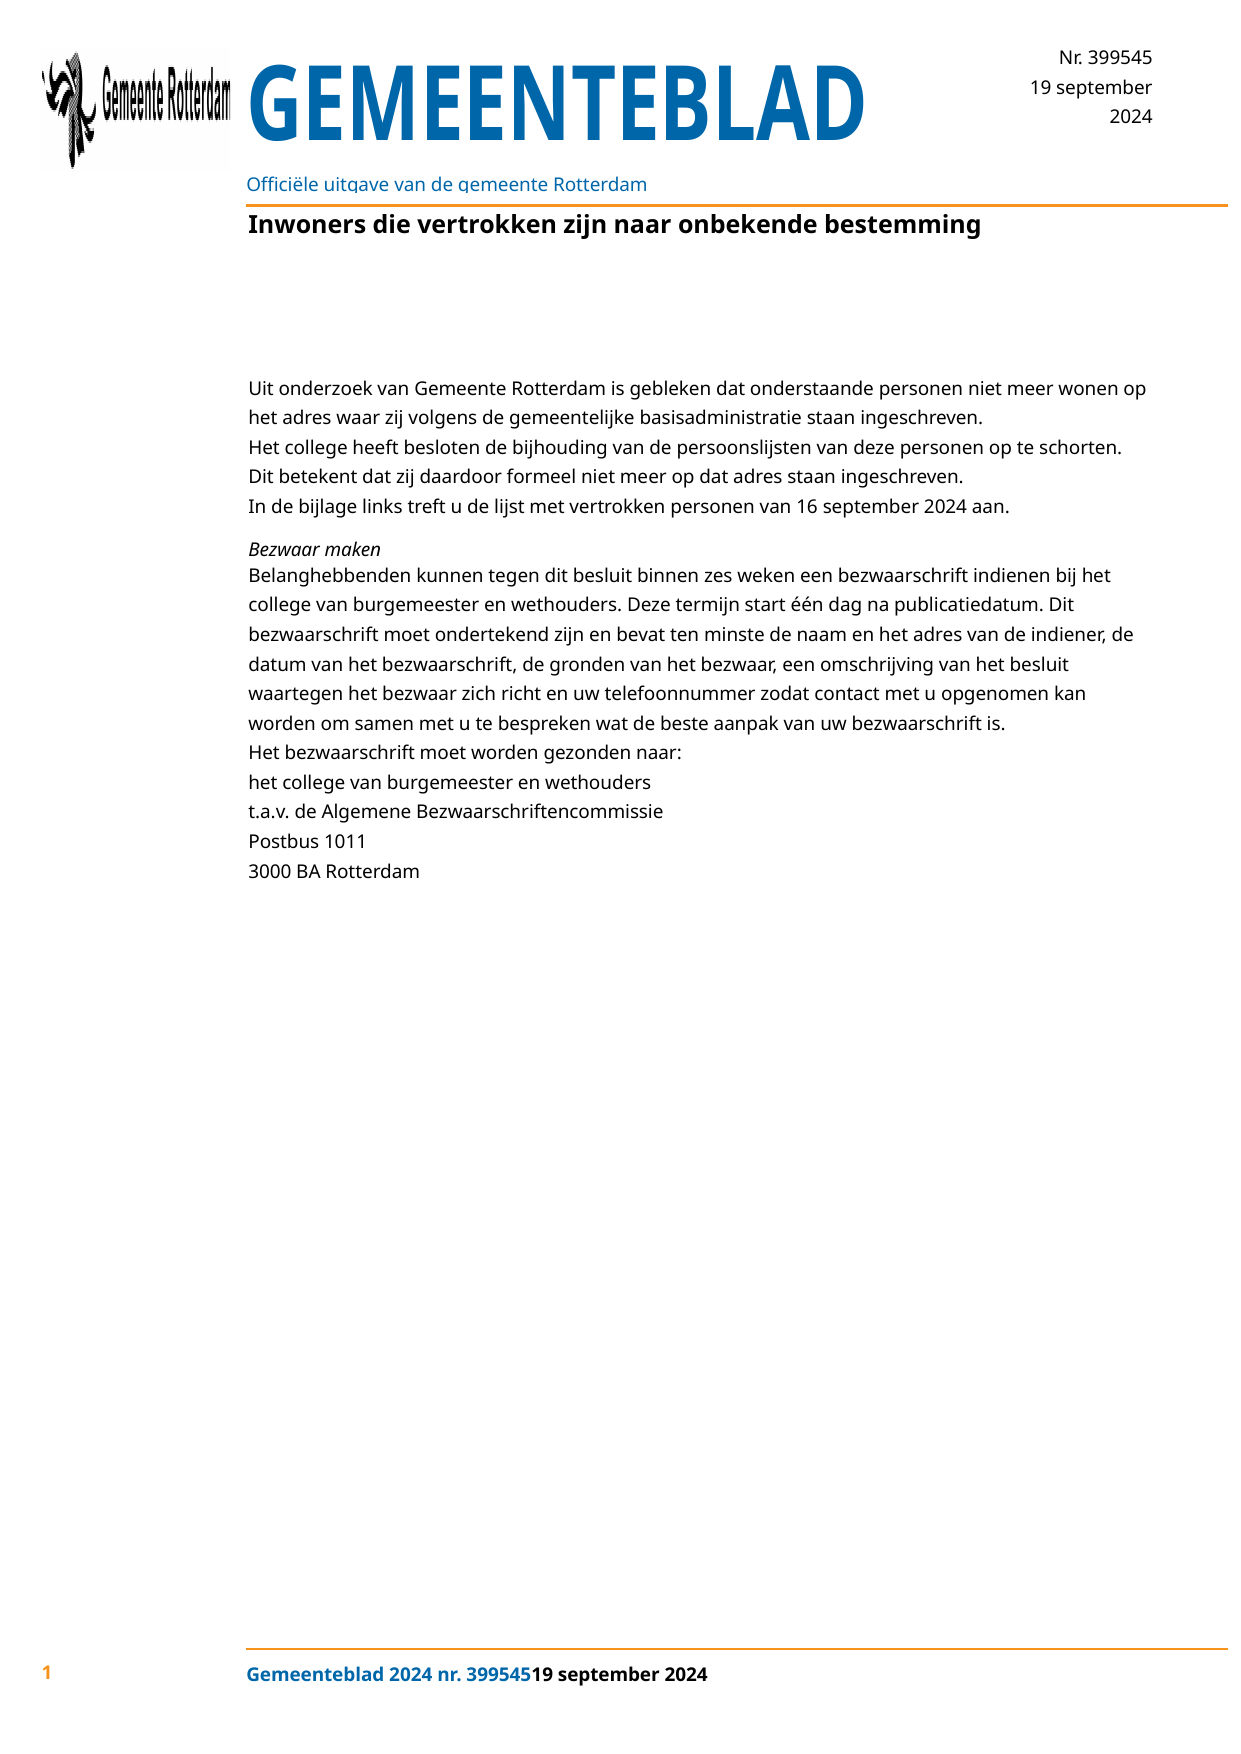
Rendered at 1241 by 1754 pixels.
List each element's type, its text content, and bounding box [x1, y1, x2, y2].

text Postbus 1011 [248, 828, 1152, 854]
text t.a.v. de Algemene Bezwaarschriftencommissie [248, 799, 1152, 824]
text In de bijlage links treft u de lijst met vertrokken personen van 16 september 2024 aan. [248, 493, 1152, 519]
picture [41, 47, 231, 172]
text Het college heeft besloten de bijhouding van de persoonslijsten van deze personen op te schorten. Dit betekent dat zij daardoor formeel niet meer op dat adres staan ingeschreven. [248, 434, 1152, 489]
text 3000 BA Rotterdam [248, 858, 1152, 884]
text het college van burgemeester en wethouders [248, 769, 1152, 795]
text Bezwaar maken [248, 536, 1152, 562]
text Belanghebbenden kunnen tegen dit besluit binnen zes weken een bezwaarschrift indienen bij het college van burgemeester en wethouders. Deze termijn start één dag na publicatiedatum. Dit bezwaarschrift moet ondertekend zijn en bevat ten minste de naam en het adres van de indiener, de datum van het bezwaarschrift, de gronden van het bezwaar, een omschrijving van het besluit waartegen het bezwaar zich richt en uw telefoonnummer zodat contact met u opgenomen kan worden om samen met u te bespreken wat de beste aanpak van uw bezwaarschrift is. [248, 562, 1152, 736]
text Het bezwaarschrift moet worden gezonden naar: [248, 739, 1152, 765]
text Inwoners die vertrokken zijn naar onbekende bestemming [248, 207, 1152, 241]
text Uit onderzoek van Gemeente Rotterdam is gebleken dat onderstaande personen niet meer wonen op het adres waar zij volgens de gemeentelijke basisadministratie staan ingeschreven. [248, 375, 1152, 430]
